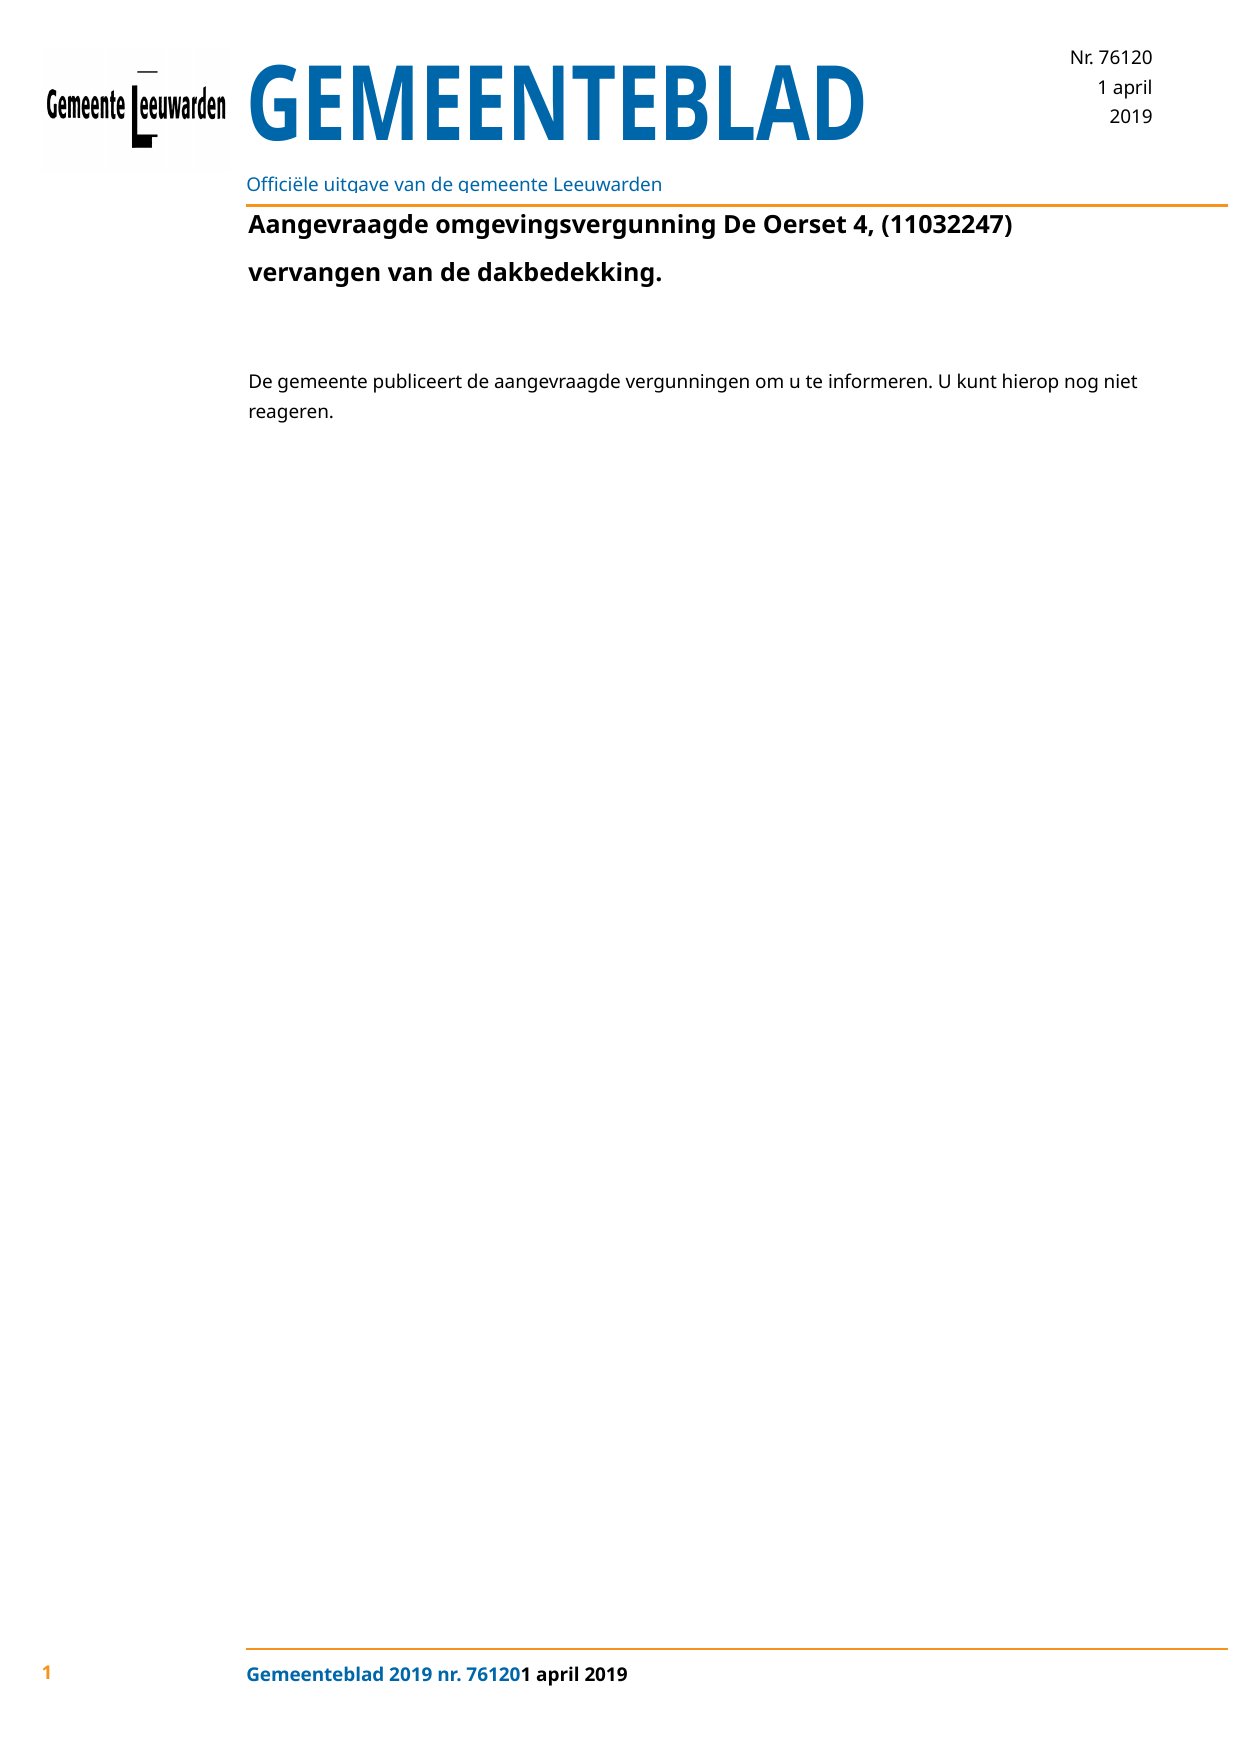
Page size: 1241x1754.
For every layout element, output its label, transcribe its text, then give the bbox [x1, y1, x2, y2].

picture [41, 47, 231, 172]
text Aangevraagde omgevingsvergunning De Oerset 4, (11032247) vervangen van de dakbedekking. [248, 207, 1152, 288]
text De gemeente publiceert de aangevraagde vergunningen om u te informeren. U kunt hierop nog niet reageren. [248, 368, 1152, 424]
